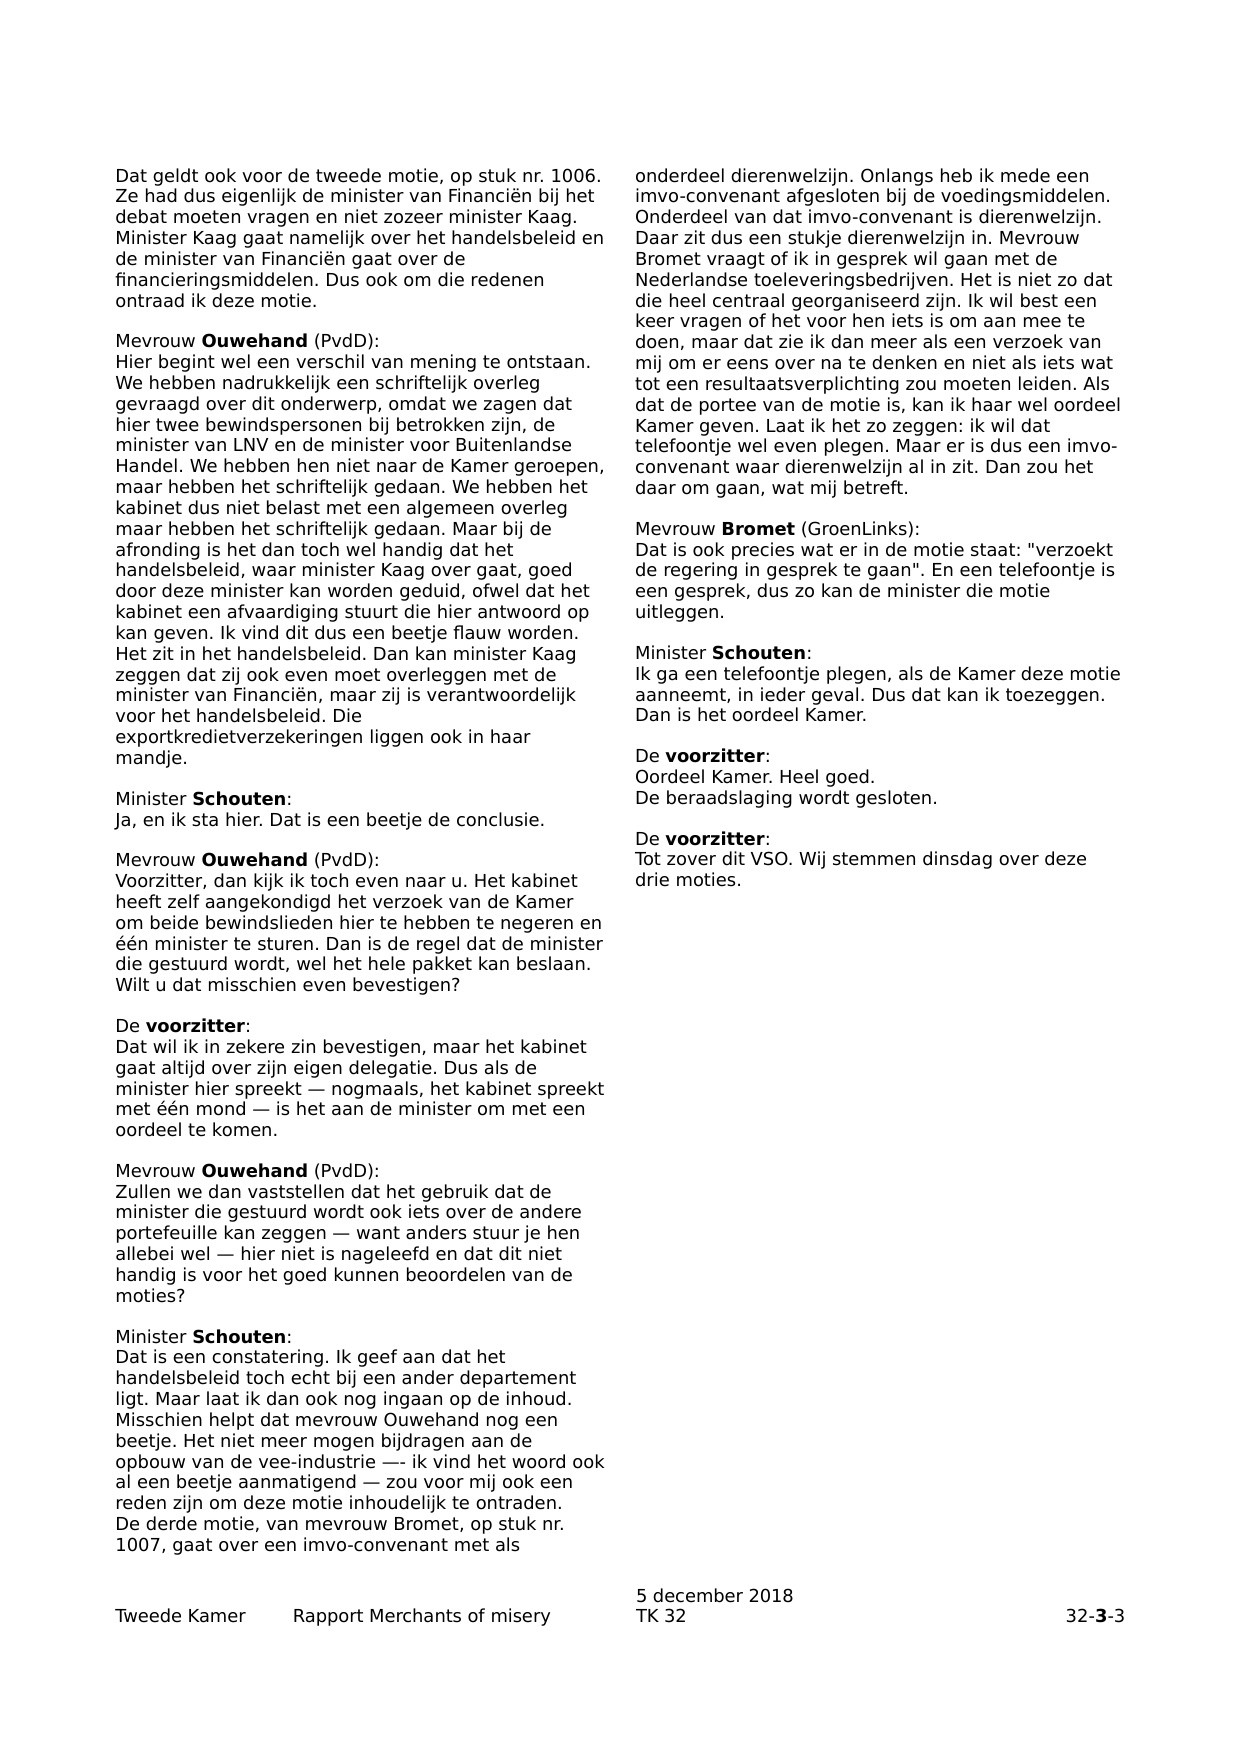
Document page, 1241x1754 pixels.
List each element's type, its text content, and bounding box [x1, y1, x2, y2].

text Dat is ook precies wat er in de motie staat: "verzoekt de regering in gesprek te gaan". En een telefoontje is een gesprek, dus zo kan de minister die motie uitleggen. [635, 539, 1125, 623]
text Mevrouw Ouwehand (PvdD): [115, 1161, 605, 1181]
text Zullen we dan vaststellen dat het gebruik dat de minister die gestuurd wordt ook iets over de andere portefeuille kan zeggen — want anders stuur je hen allebei wel — hier niet is nageleefd en dat dit niet handig is voor het goed kunnen beoordelen van de moties? [115, 1181, 605, 1306]
text De voorzitter: [635, 746, 1125, 767]
text onderdeel dierenwelzijn. Onlangs heb ik mede een imvo-convenant afgesloten bij de voedingsmiddelen. Onderdeel van dat imvo-convenant is dierenwelzijn. Daar zit dus een stukje dierenwelzijn in. Mevrouw Bromet vraagt of ik in gesprek wil gaan met de Nederlandse toeleveringsbedrijven. Het is niet zo dat die heel centraal georganiseerd zijn. Ik wil best een keer vragen of het voor hen iets is om aan mee te doen, maar dat zie ik dan meer als een verzoek van mij om er eens over na te denken en niet als iets wat tot een resultaatsverplichting zou moeten leiden. Als dat de portee van de motie is, kan ik haar wel oordeel Kamer geven. Laat ik het zo zeggen: ik wil dat telefoontje wel even plegen. Maar er is dus een imvo-convenant waar dierenwelzijn al in zit. Dan zou het daar om gaan, wat mij betreft. [635, 165, 1125, 499]
text Hier begint wel een verschil van mening te ontstaan. We hebben nadrukkelijk een schriftelijk overleg gevraagd over dit onderwerp, omdat we zagen dat hier twee bewindspersonen bij betrokken zijn, de minister van LNV en de minister voor Buitenlandse Handel. We hebben hen niet naar de Kamer geroepen, maar hebben het schriftelijk gedaan. We hebben het kabinet dus niet belast met een algemeen overleg maar hebben het schriftelijk gedaan. Maar bij de afronding is het dan toch wel handig dat het handelsbeleid, waar minister Kaag over gaat, goed door deze minister kan worden geduid, ofwel dat het kabinet een afvaardiging stuurt die hier antwoord op kan geven. Ik vind dit dus een beetje flauw worden. Het zit in het handelsbeleid. Dan kan minister Kaag zeggen dat zij ook even moet overleggen met de minister van Financiën, maar zij is verantwoordelijk voor het handelsbeleid. Die exportkredietverzekeringen liggen ook in haar mandje. [115, 352, 605, 768]
text De voorzitter: [115, 1016, 605, 1037]
text Mevrouw Bromet (GroenLinks): [635, 519, 1125, 539]
text Ik ga een telefoontje plegen, als de Kamer deze motie aanneemt, in ieder geval. Dus dat kan ik toezeggen. Dan is het oordeel Kamer. [635, 663, 1125, 726]
text Dat is een constatering. Ik geef aan dat het handelsbeleid toch echt bij een ander departement ligt. Maar laat ik dan ook nog ingaan op de inhoud. Misschien helpt dat mevrouw Ouwehand nog een beetje. Het niet meer mogen bijdragen aan de opbouw van de vee-industrie —- ik vind het woord ook al een beetje aanmatigend — zou voor mij ook een reden zijn om deze motie inhoudelijk te ontraden. [115, 1347, 605, 1514]
text De derde motie, van mevrouw Bromet, op stuk nr. 1007, gaat over een imvo-convenant met als [115, 1514, 605, 1556]
text Oordeel Kamer. Heel goed. [635, 767, 1125, 787]
text Ja, en ik sta hier. Dat is een beetje de conclusie. [115, 809, 605, 830]
text Mevrouw Ouwehand (PvdD): [115, 331, 605, 352]
text Minister Schouten: [115, 788, 605, 809]
text De voorzitter: [635, 828, 1125, 849]
text Mevrouw Ouwehand (PvdD): [115, 850, 605, 871]
text Voorzitter, dan kijk ik toch even naar u. Het kabinet heeft zelf aangekondigd het verzoek van de Kamer om beide bewindslieden hier te hebben te negeren en één minister te sturen. Dan is de regel dat de minister die gestuurd wordt, wel het hele pakket kan beslaan. Wilt u dat misschien even bevestigen? [115, 871, 605, 996]
text Tot zover dit VSO. Wij stemmen dinsdag over deze drie moties. [635, 849, 1125, 891]
text Dat geldt ook voor de tweede motie, op stuk nr. 1006. Ze had dus eigenlijk de minister van Financiën bij het debat moeten vragen en niet zozeer minister Kaag. Minister Kaag gaat namelijk over het handelsbeleid en de minister van Financiën gaat over de financieringsmiddelen. Dus ook om die redenen ontraad ik deze motie. [115, 165, 605, 311]
text Dat wil ik in zekere zin bevestigen, maar het kabinet gaat altijd over zijn eigen delegatie. Dus als de minister hier spreekt — nogmaals, het kabinet spreekt met één mond — is het aan de minister om met een oordeel te komen. [115, 1037, 605, 1141]
text Minister Schouten: [115, 1326, 605, 1347]
text Minister Schouten: [635, 643, 1125, 663]
text De beraadslaging wordt gesloten. [635, 787, 1125, 808]
